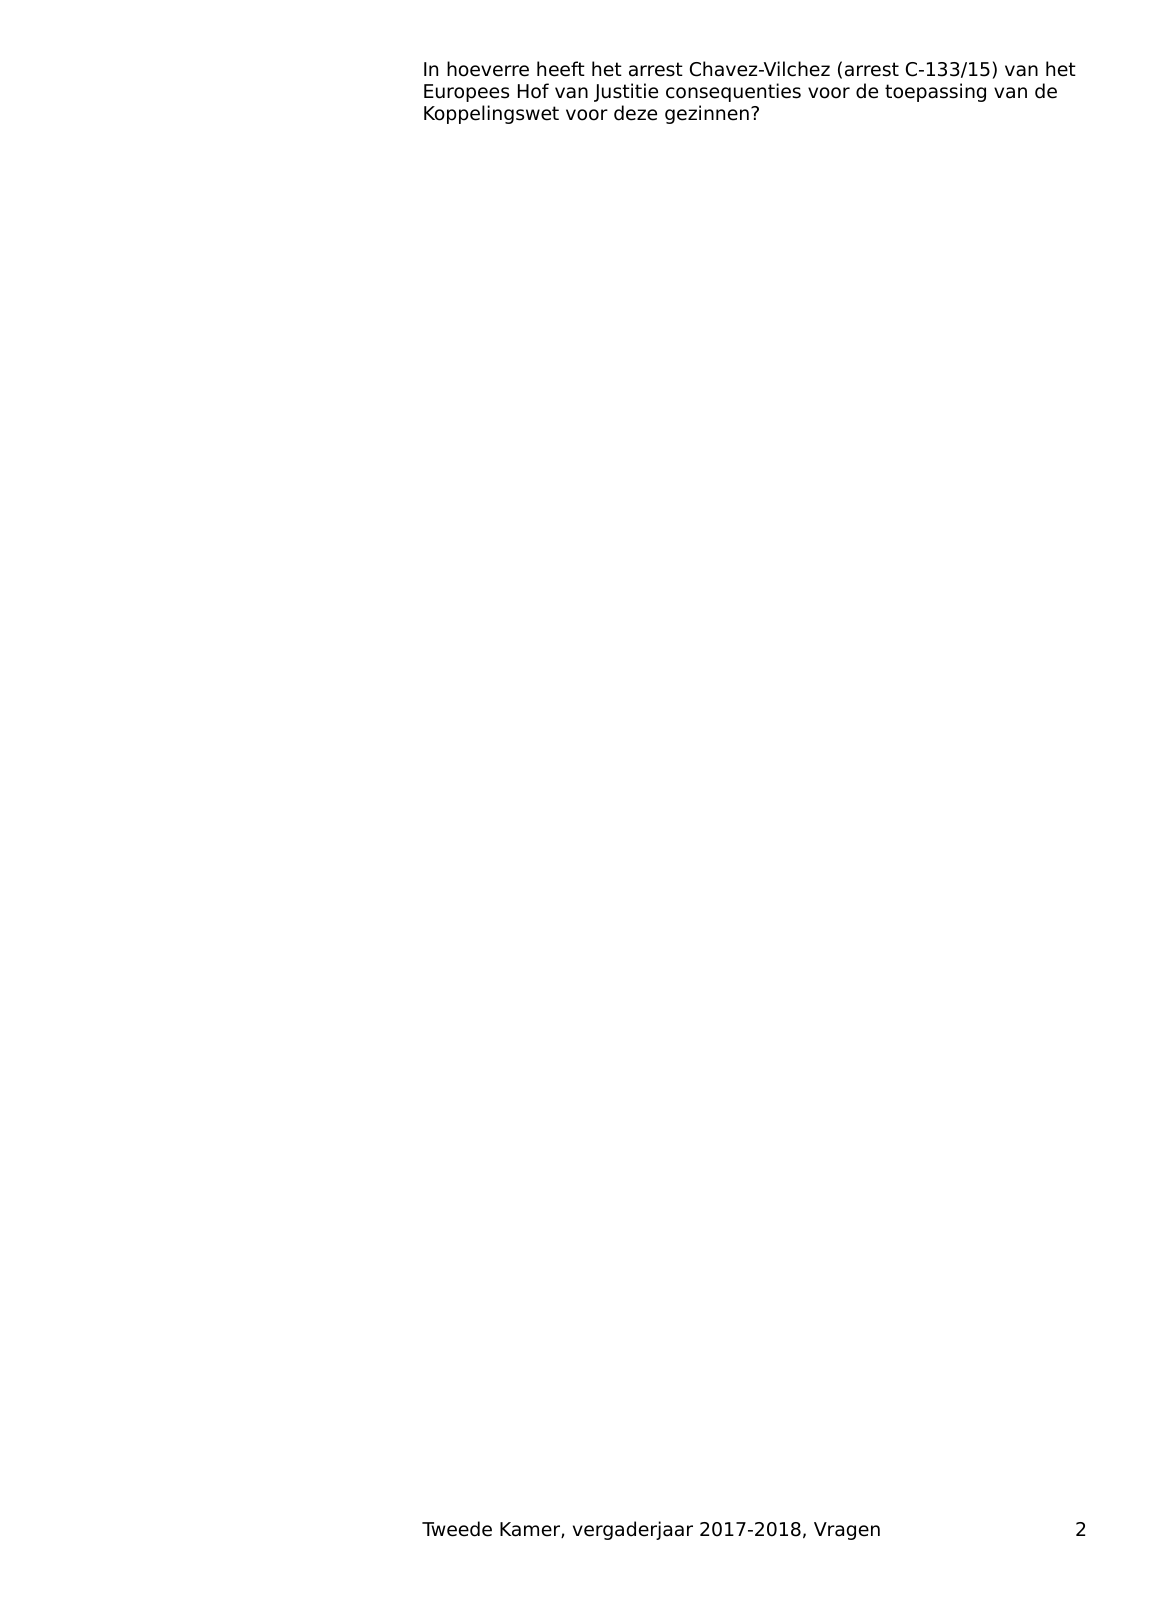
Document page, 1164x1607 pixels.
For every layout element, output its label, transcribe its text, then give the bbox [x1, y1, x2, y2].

text In hoeverre heeft het arrest Chavez-Vilchez (arrest C-133/15) van het Europees Hof van Justitie consequenties voor de toepassing van de Koppelingswet voor deze gezinnen? [422, 59, 1087, 125]
